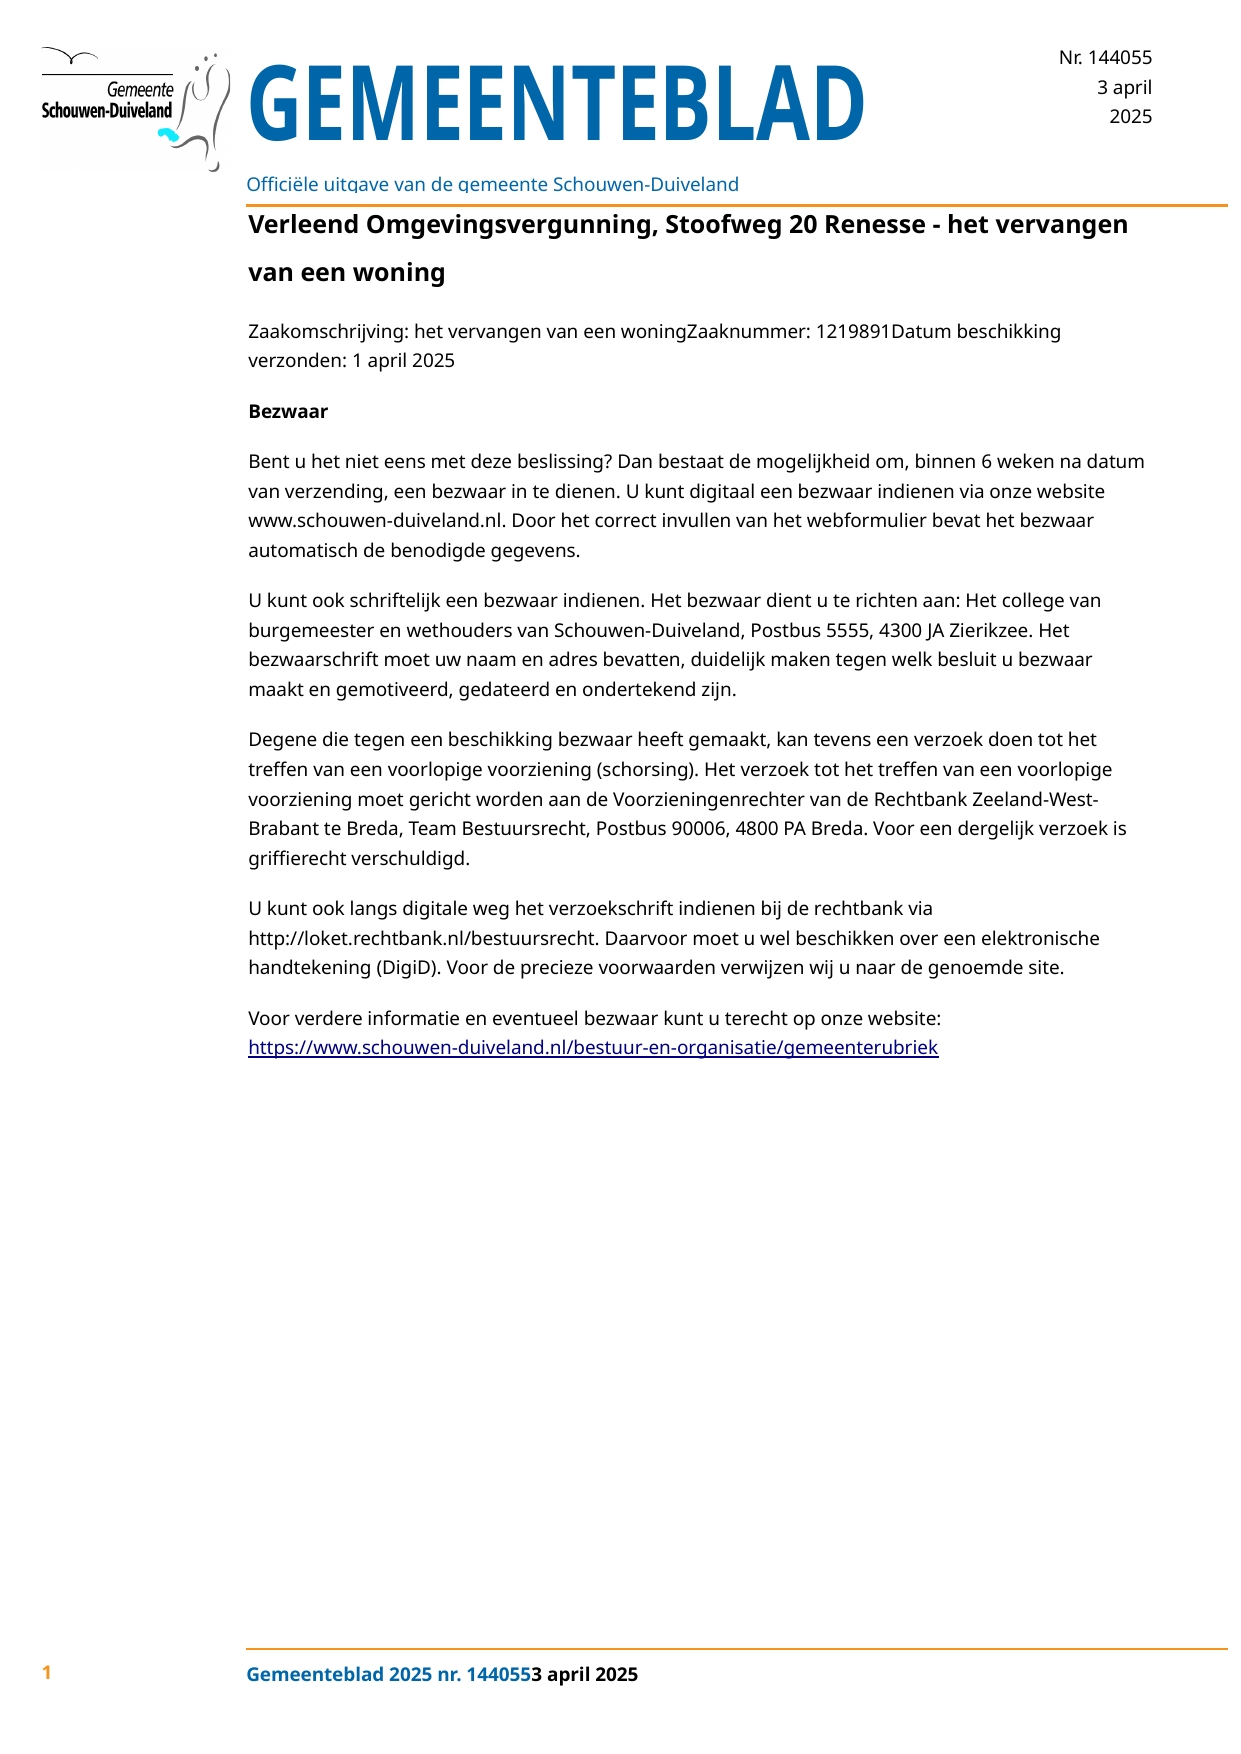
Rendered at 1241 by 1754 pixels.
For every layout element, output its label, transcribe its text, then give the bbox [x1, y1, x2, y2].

text Degene die tegen een beschikking bezwaar heeft gemaakt, kan tevens een verzoek doen tot het treffen van een voorlopige voorziening (schorsing). Het verzoek tot het treffen van een voorlopige voorziening moet gericht worden aan de Voorzieningenrechter van de Rechtbank Zeeland-West-Brabant te Breda, Team Bestuursrecht, Postbus 90006, 4800 PA Breda. Voor een dergelijk verzoek is griffierecht verschuldigd. [248, 727, 1152, 871]
text Zaakomschrijving: het vervangen van een woningZaaknummer: 1219891Datum beschikking verzonden: 1 april 2025 [248, 318, 1152, 373]
text U kunt ook langs digitale weg het verzoekschrift indienen bij de rechtbank via http://loket.rechtbank.nl/bestuursrecht. Daarvoor moet u wel beschikken over een elektronische handtekening (DigiD). Voor de precieze voorwaarden verwijzen wij u naar de genoemde site. [248, 895, 1152, 980]
text Verleend Omgevingsvergunning, Stoofweg 20 Renesse - het vervangen van een woning [248, 207, 1152, 288]
text Bent u het niet eens met deze beslissing? Dan bestaat de mogelijkheid om, binnen 6 weken na datum van verzending, een bezwaar in te dienen. U kunt digitaal een bezwaar indienen via onze website www.schouwen-duiveland.nl. Door het correct invullen van het webformulier bevat het bezwaar automatisch de benodigde gegevens. [248, 448, 1152, 563]
text Voor verdere informatie en eventueel bezwaar kunt u terecht op onze website: https://www.schouwen-duiveland.nl/bestuur-en-organisatie/gemeenterubriek [248, 1005, 1152, 1060]
text U kunt ook schriftelijk een bezwaar indienen. Het bezwaar dient u te richten aan: Het college van burgemeester en wethouders van Schouwen-Duiveland, Postbus 5555, 4300 JA Zierikzee. Het bezwaarschrift moet uw naam en adres bevatten, duidelijk maken tegen welk besluit u bezwaar maakt en gemotiveerd, gedateerd en ondertekend zijn. [248, 587, 1152, 702]
picture [41, 47, 231, 172]
text Bezwaar [248, 398, 1152, 424]
